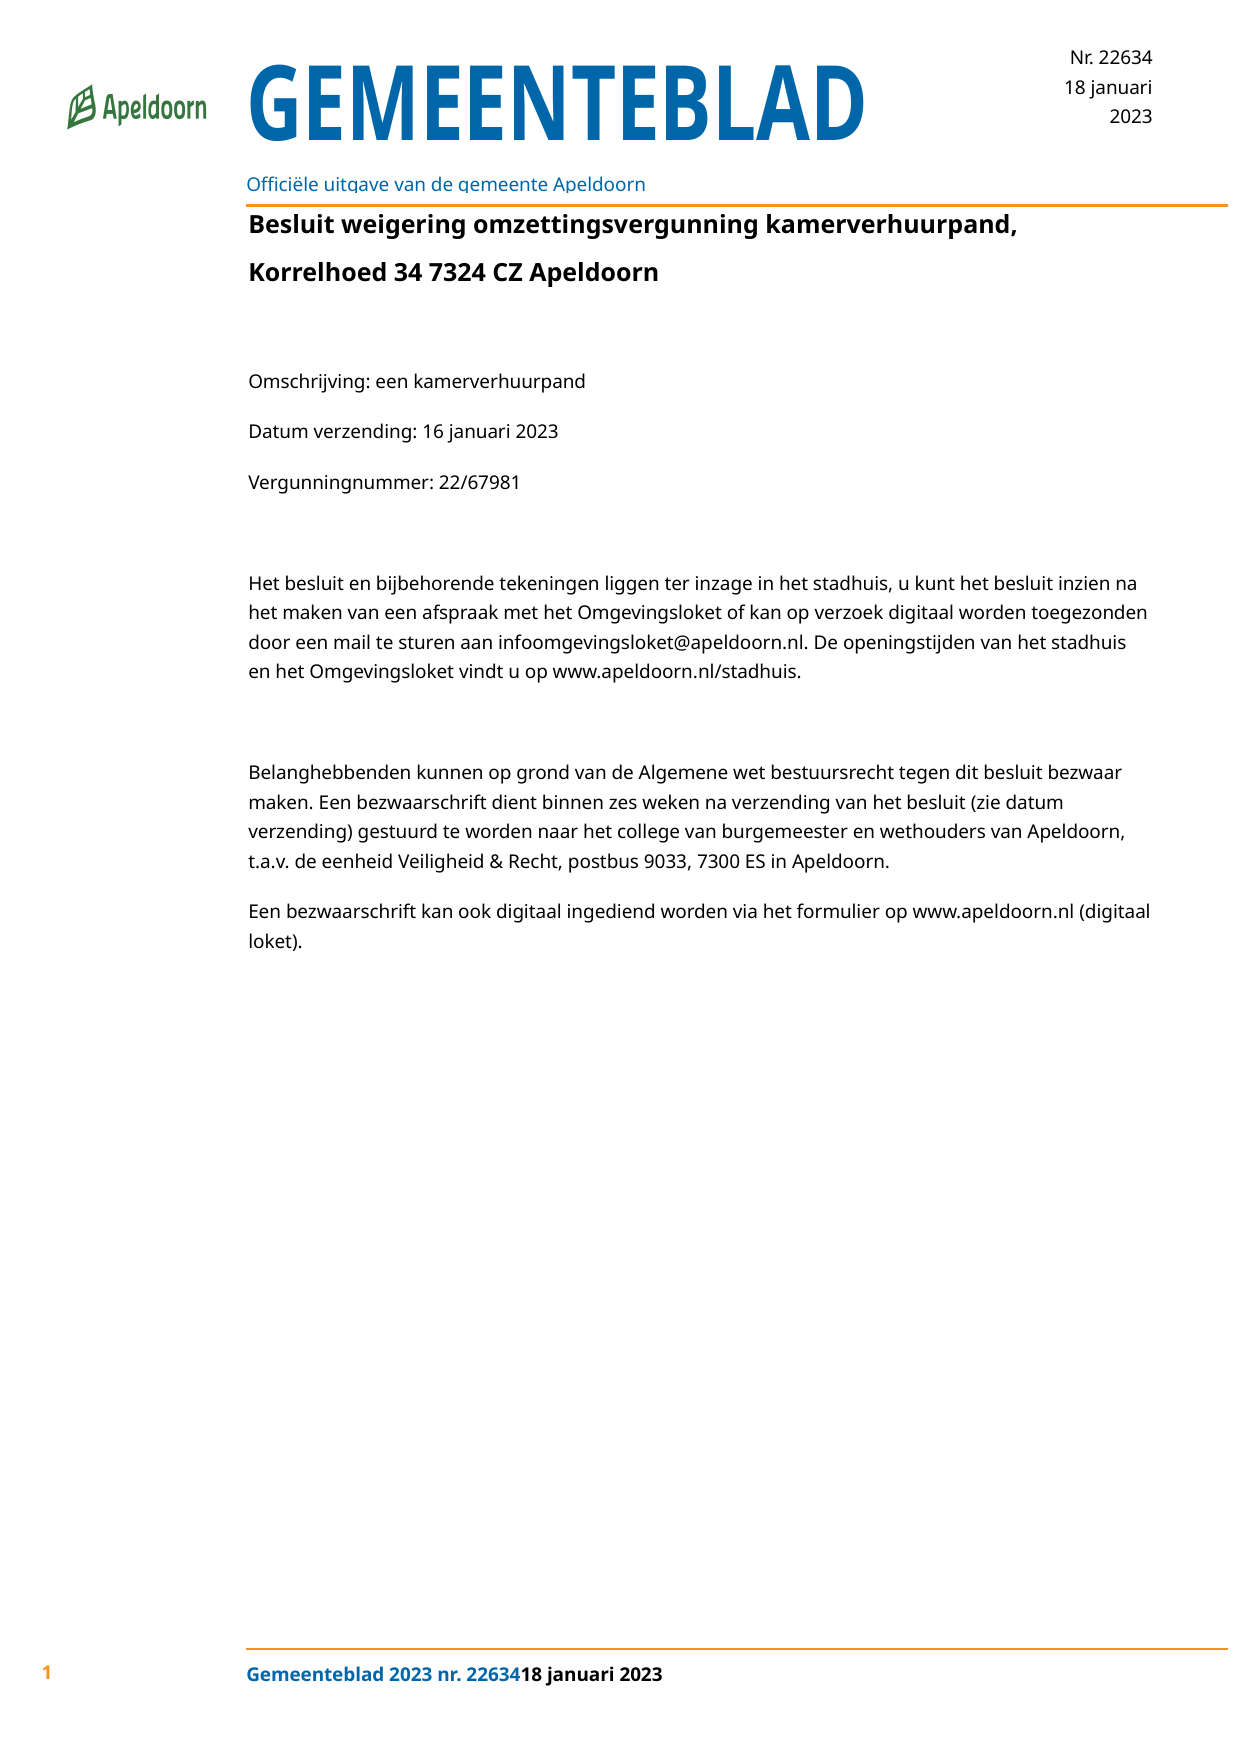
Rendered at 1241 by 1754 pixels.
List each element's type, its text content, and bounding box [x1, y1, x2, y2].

text Datum verzending: 16 januari 2023 [248, 419, 1152, 444]
text Omschrijving: een kamerverhuurpand [248, 368, 1152, 394]
text Besluit weigering omzettingsvergunning kamerverhuurpand, Korrelhoed 34 7324 CZ Apeldoorn [248, 207, 1152, 288]
text Het besluit en bijbehorende tekeningen liggen ter inzage in het stadhuis, u kunt het besluit inzien na het maken van een afspraak met het Omgevingsloket of kan op verzoek digitaal worden toegezonden door een mail te sturen aan infoomgevingsloket@apeldoorn.nl. De openingstijden van het stadhuis en het Omgevingsloket vindt u op www.apeldoorn.nl/stadhuis. [248, 570, 1152, 684]
text Een bezwaarschrift kan ook digitaal ingediend worden via het formulier op www.apeldoorn.nl (digitaal loket). [248, 899, 1152, 954]
text Belanghebbenden kunnen op grond van de Algemene wet bestuursrecht tegen dit besluit bezwaar maken. Een bezwaarschrift dient binnen zes weken na verzending van het besluit (zie datum verzending) gestuurd te worden naar het college van burgemeester en wethouders van Apeldoorn, t.a.v. de eenheid Veiligheid & Recht, postbus 9033, 7300 ES in Apeldoorn. [248, 759, 1152, 874]
picture [41, 47, 231, 172]
text Vergunningnummer: 22/67981 [248, 469, 1152, 495]
